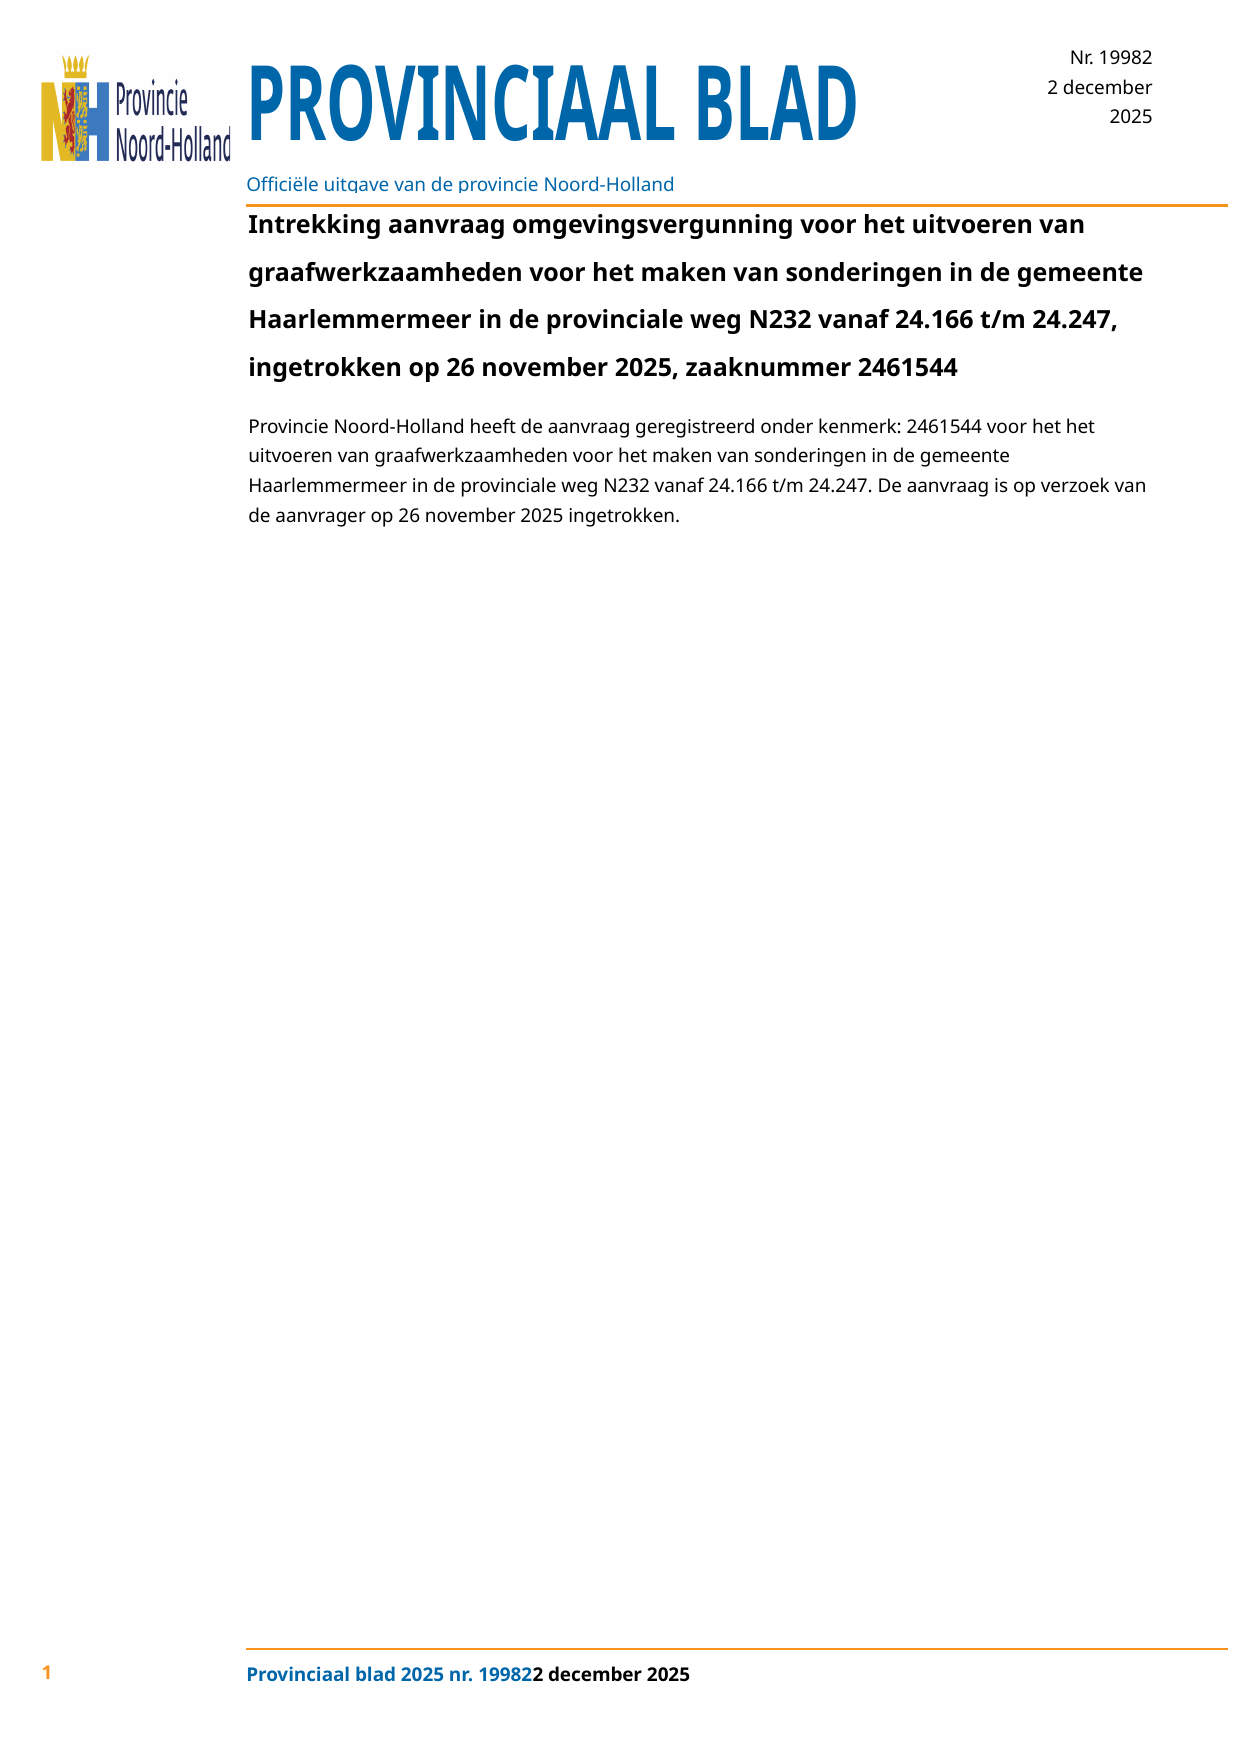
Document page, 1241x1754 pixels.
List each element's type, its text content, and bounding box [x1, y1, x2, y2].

text Provincie Noord-Holland heeft de aanvraag geregistreerd onder kenmerk: 2461544 voor het het uitvoeren van graafwerkzaamheden voor het maken van sonderingen in de gemeente Haarlemmermeer in de provinciale weg N232 vanaf 24.166 t/m 24.247. De aanvraag is op verzoek van de aanvrager op 26 november 2025 ingetrokken. [248, 413, 1152, 528]
text Intrekking aanvraag omgevingsvergunning voor het uitvoeren van graafwerkzaamheden voor het maken van sonderingen in de gemeente Haarlemmermeer in de provinciale weg N232 vanaf 24.166 t/m 24.247, ingetrokken op 26 november 2025, zaaknummer 2461544 [248, 207, 1152, 384]
picture [41, 47, 231, 172]
